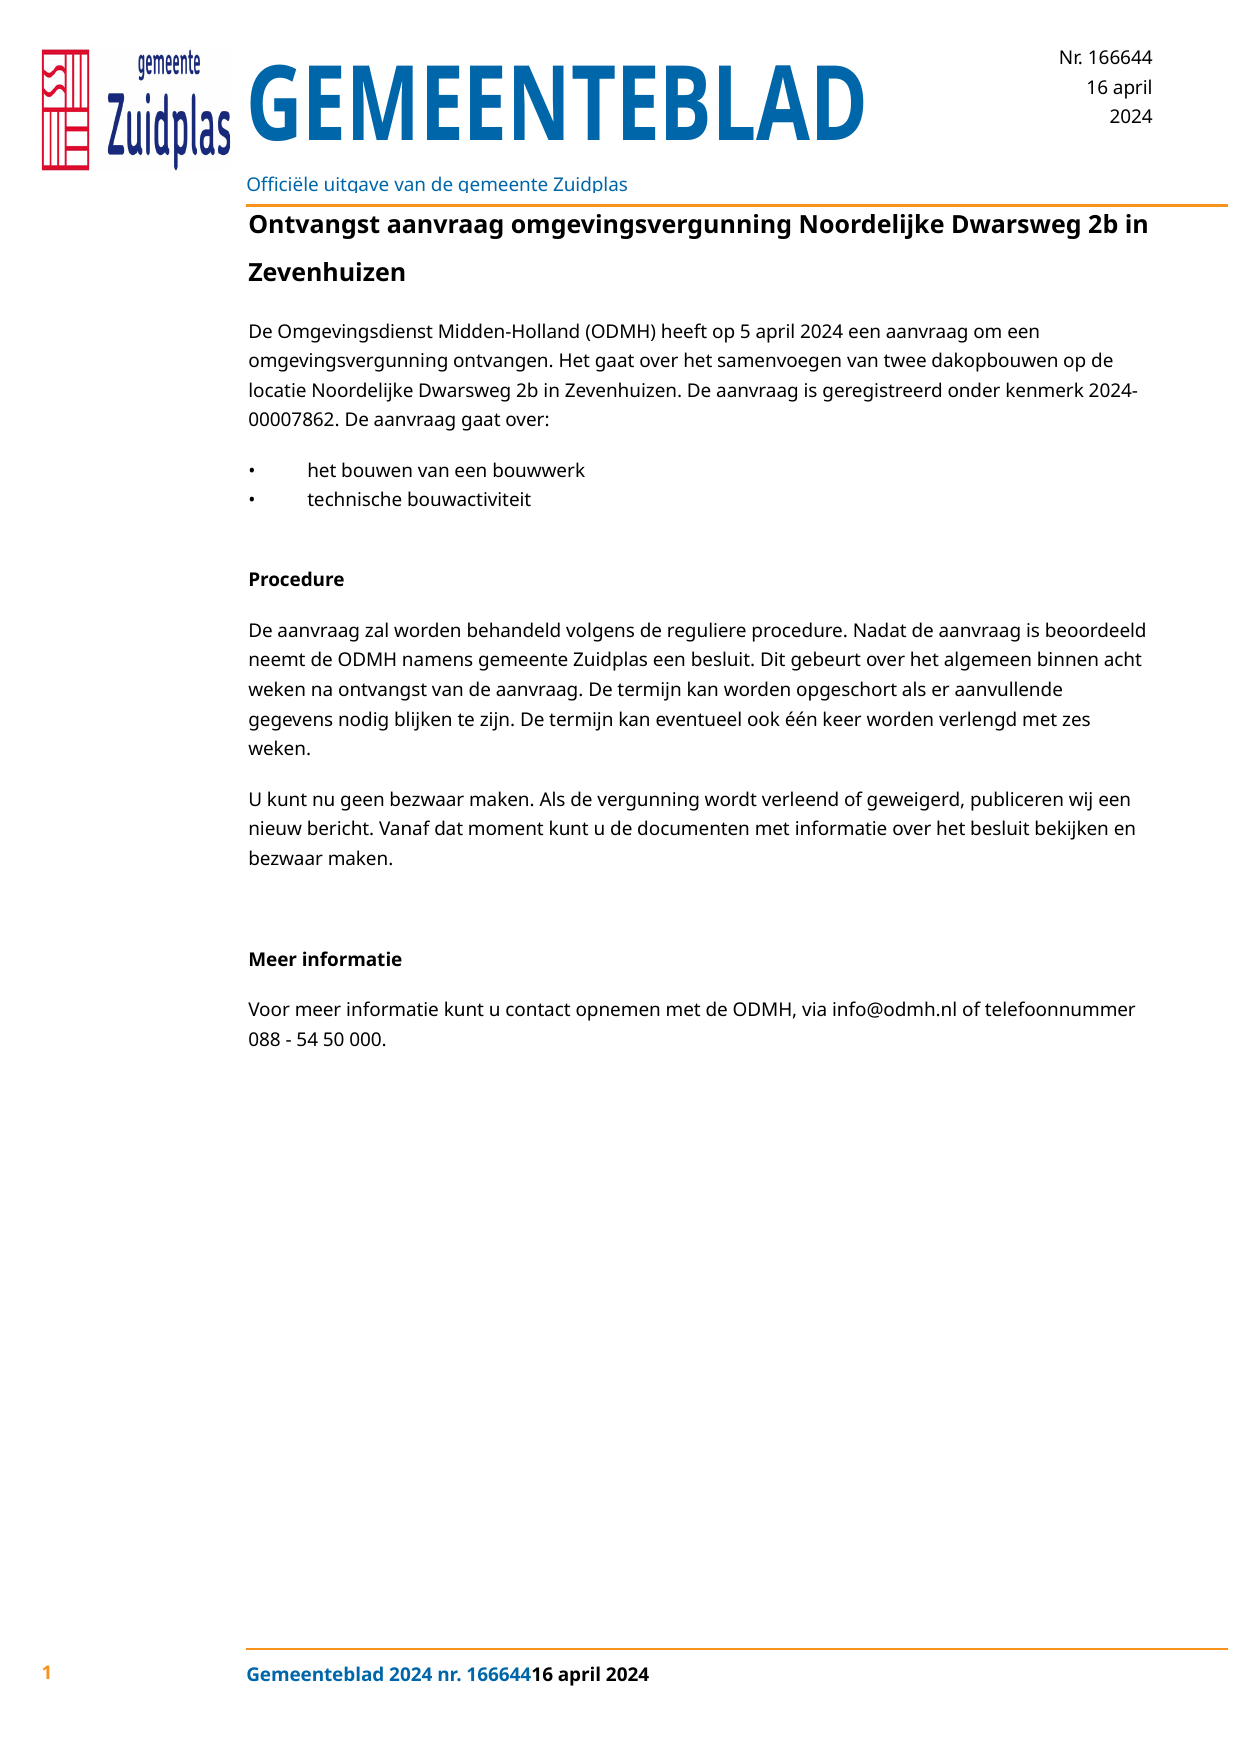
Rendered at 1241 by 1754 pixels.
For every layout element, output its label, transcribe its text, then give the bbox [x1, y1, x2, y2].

text Procedure [248, 567, 1152, 592]
picture [41, 47, 231, 172]
list technische bouwactiviteit [248, 487, 1152, 512]
text De Omgevingsdienst Midden-Holland (ODMH) heeft op 5 april 2024 een aanvraag om een omgevingsvergunning ontvangen. Het gaat over het samenvoegen van twee dakopbouwen op de locatie Noordelijke Dwarsweg 2b in Zevenhuizen. De aanvraag is geregistreerd onder kenmerk 2024-00007862. De aanvraag gaat over: [248, 318, 1152, 432]
text Voor meer informatie kunt u contact opnemen met de ODMH, via info@odmh.nl of telefoonnummer 088 - 54 50 000. [248, 996, 1152, 1052]
text U kunt nu geen bezwaar maken. Als de vergunning wordt verleend of geweigerd, publiceren wij een nieuw bericht. Vanaf dat moment kunt u de documenten met informatie over het besluit bekijken en bezwaar maken. [248, 786, 1152, 871]
text De aanvraag zal worden behandeld volgens de reguliere procedure. Nadat de aanvraag is beoordeeld neemt de ODMH namens gemeente Zuidplas een besluit. Dit gebeurt over het algemeen binnen acht weken na ontvangst van de aanvraag. De termijn kan worden opgeschort als er aanvullende gegevens nodig blijken te zijn. De termijn kan eventueel ook één keer worden verlengd met zes weken. [248, 617, 1152, 761]
text Meer informatie [248, 946, 1152, 972]
list het bouwen van een bouwwerk [248, 457, 1152, 483]
text Ontvangst aanvraag omgevingsvergunning Noordelijke Dwarsweg 2b in Zevenhuizen [248, 207, 1152, 288]
